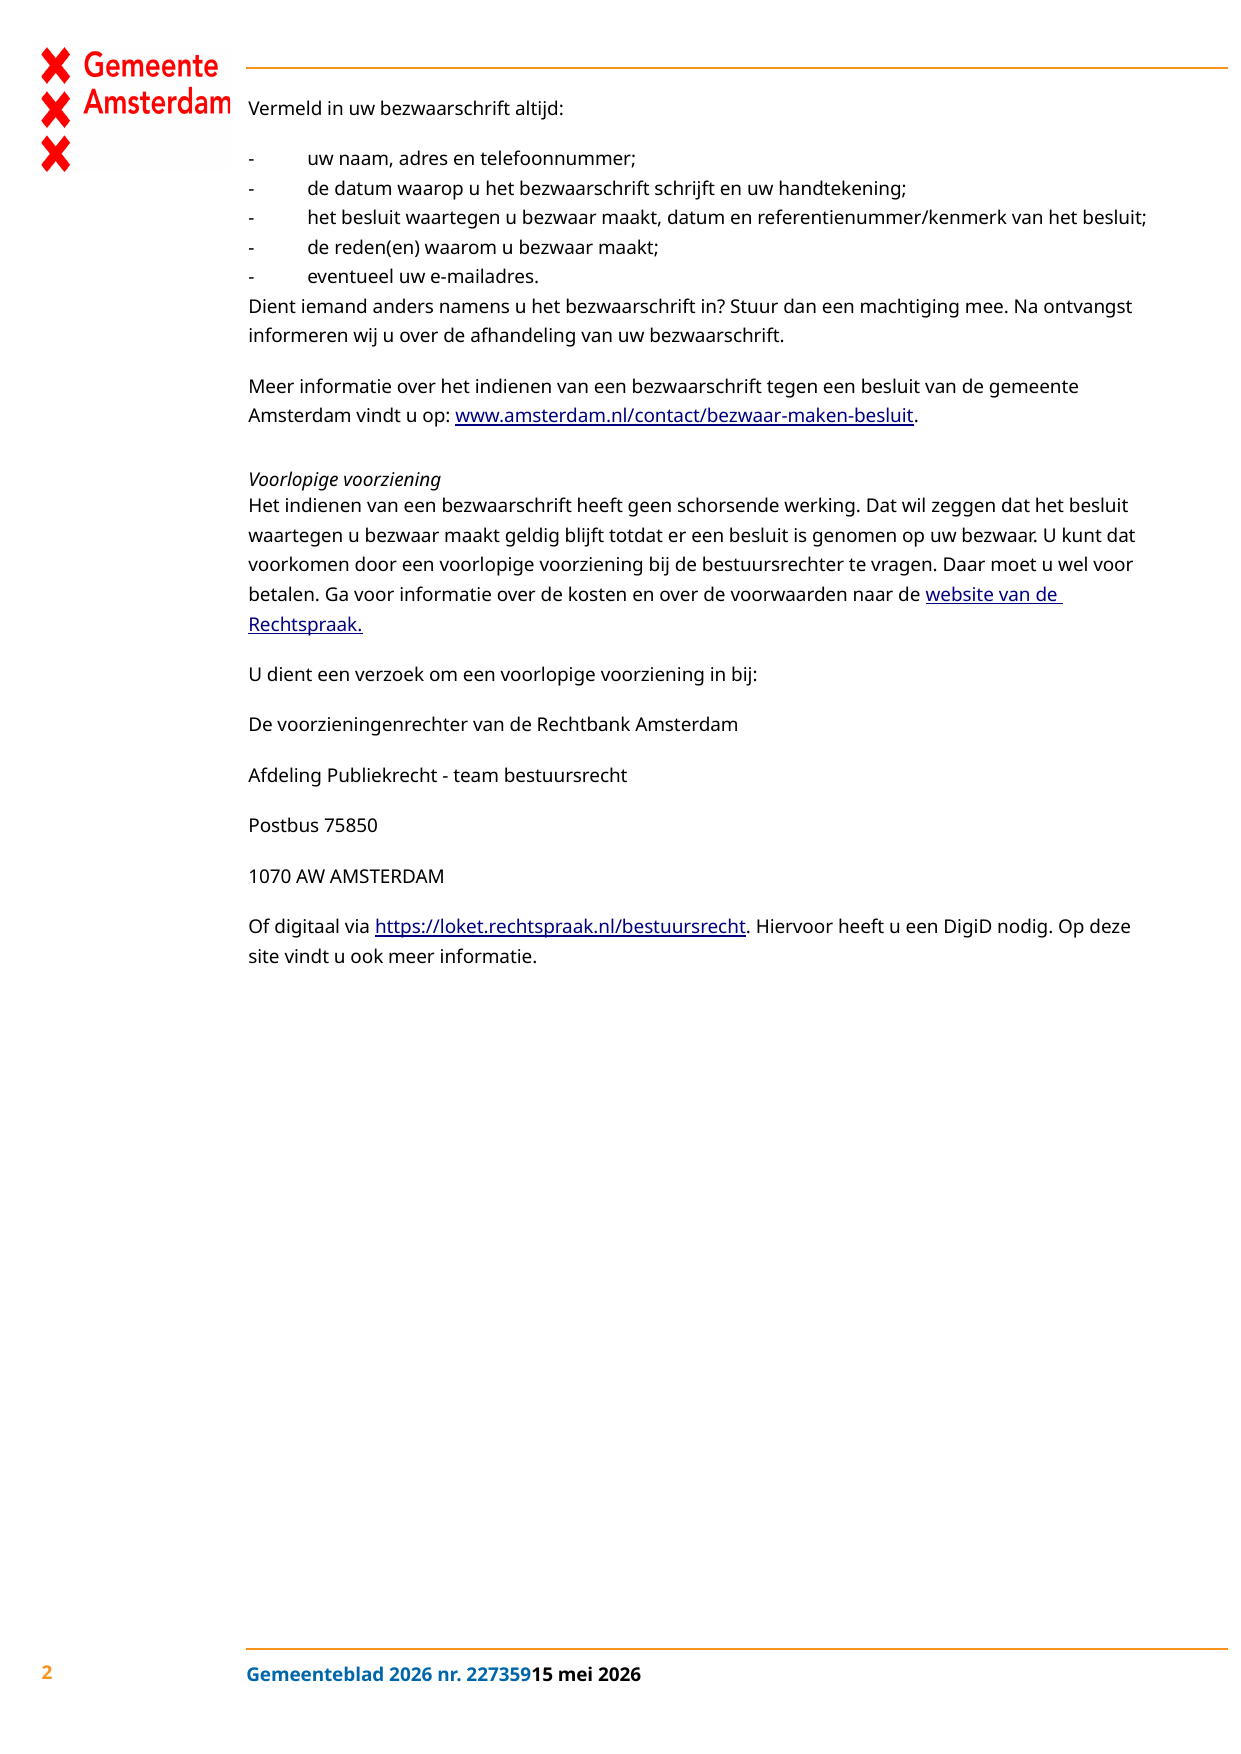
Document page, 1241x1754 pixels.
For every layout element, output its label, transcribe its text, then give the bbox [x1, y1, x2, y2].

text U dient een verzoek om een voorlopige voorziening in bij: [248, 661, 1152, 687]
list eventueel uw e-mailadres. [248, 263, 1152, 289]
list de datum waarop u het bezwaarschrift schrijft en uw handtekening; [248, 175, 1152, 201]
list de reden(en) waarom u bezwaar maakt; [248, 234, 1152, 260]
text 1070 AW AMSTERDAM [248, 863, 1152, 888]
picture [41, 47, 231, 172]
text Afdeling Publiekrecht - team bestuursrecht [248, 762, 1152, 788]
list het besluit waartegen u bezwaar maakt, datum en referentienummer/kenmerk van het besluit; [248, 204, 1152, 230]
text Dient iemand anders namens u het bezwaarschrift in? Stuur dan een machtiging mee. Na ontvangst informeren wij u over de afhandeling van uw bezwaarschrift. [248, 293, 1152, 348]
list uw naam, adres en telefoonnummer; [248, 145, 1152, 171]
text Of digitaal via https://loket.rechtspraak.nl/bestuursrecht. Hiervoor heeft u een DigiD nodig. Op deze site vindt u ook meer informatie. [248, 913, 1152, 968]
text De voorzieningenrechter van de Rechtbank Amsterdam [248, 712, 1152, 737]
text Postbus 75850 [248, 812, 1152, 838]
text Vermeld in uw bezwaarschrift altijd: [248, 95, 1152, 121]
text Voorlopige voorziening [248, 467, 1152, 492]
text Het indienen van een bezwaarschrift heeft geen schorsende werking. Dat wil zeggen dat het besluit waartegen u bezwaar maakt geldig blijft totdat er een besluit is genomen op uw bezwaar. U kunt dat voorkomen door een voorlopige voorziening bij de bestuursrechter te vragen. Daar moet u wel voor betalen. Ga voor informatie over de kosten en over de voorwaarden naar de website van de Rechtspraak. [248, 492, 1152, 636]
text Meer informatie over het indienen van een bezwaarschrift tegen een besluit van de gemeente Amsterdam vindt u op: www.amsterdam.nl/contact/bezwaar-maken-besluit. [248, 373, 1152, 428]
